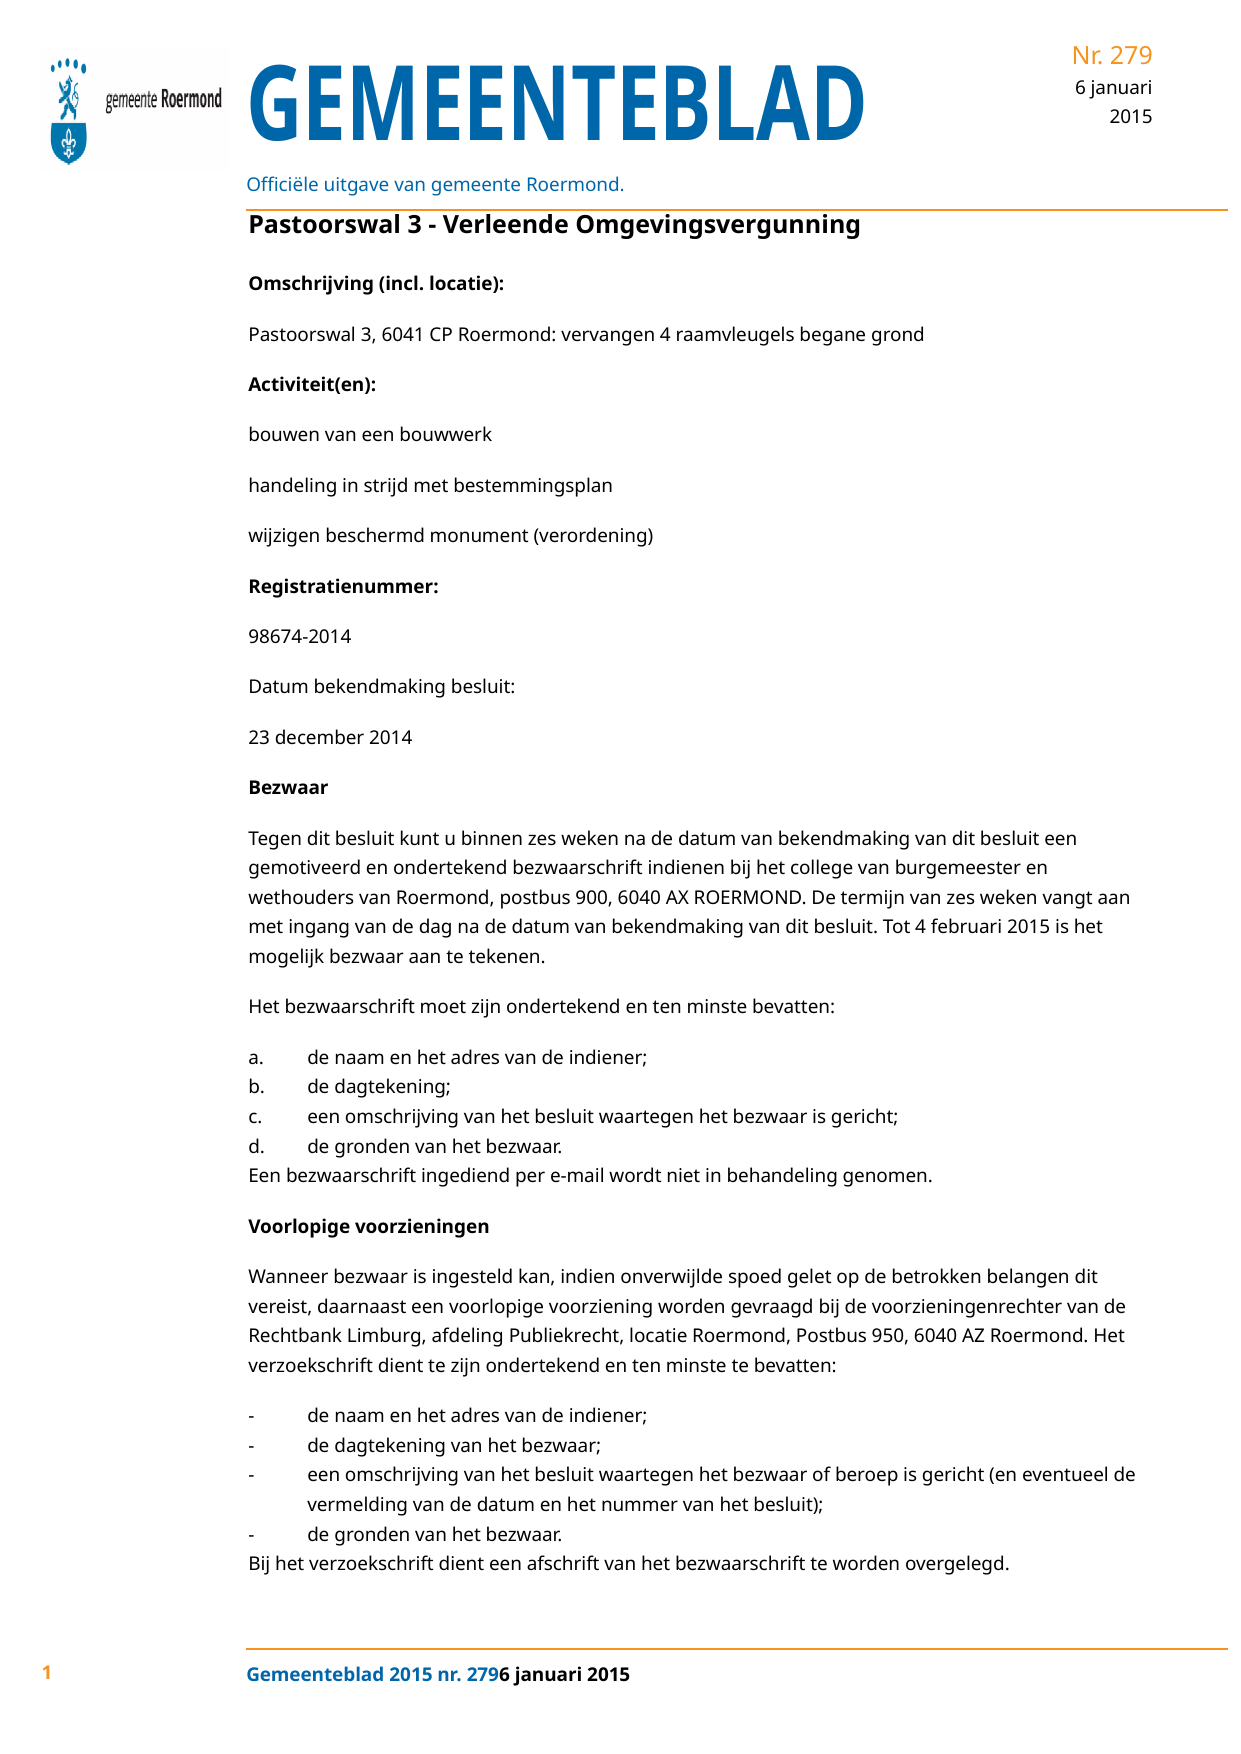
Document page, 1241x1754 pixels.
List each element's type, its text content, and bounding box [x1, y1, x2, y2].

text wijzigen beschermd monument (verordening) [248, 522, 1152, 548]
text Pastoorswal 3, 6041 CP Roermond: vervangen 4 raamvleugels begane grond [248, 321, 1152, 346]
text Bezwaar [248, 774, 1152, 800]
text Datum bekendmaking besluit: [248, 674, 1152, 699]
text Voorlopige voorzieningen [248, 1213, 1152, 1238]
list de dagtekening; [248, 1074, 1152, 1099]
text bouwen van een bouwwerk [248, 422, 1152, 447]
list de gronden van het bezwaar. [248, 1521, 1152, 1546]
text Een bezwaarschrift ingediend per e-mail wordt niet in behandeling genomen. [248, 1162, 1152, 1188]
list de dagtekening van het bezwaar; [248, 1432, 1152, 1458]
text Bij het verzoekschrift dient een afschrift van het bezwaarschrift te worden overgelegd. [248, 1550, 1152, 1576]
text Registratienummer: [248, 573, 1152, 598]
list de naam en het adres van de indiener; [248, 1402, 1152, 1428]
list een omschrijving van het besluit waartegen het bezwaar of beroep is gericht (en eventueel de vermelding van de datum en het nummer van het besluit); [248, 1462, 1152, 1517]
text Het bezwaarschrift moet zijn ondertekend en ten minste bevatten: [248, 994, 1152, 1019]
text 98674-2014 [248, 623, 1152, 649]
text Pastoorswal 3 - Verleende Omgevingsvergunning [248, 211, 1152, 241]
list de gronden van het bezwaar. [248, 1133, 1152, 1158]
text Wanneer bezwaar is ingesteld kan, indien onverwijlde spoed gelet op de betrokken belangen dit vereist, daarnaast een voorlopige voorziening worden gevraagd bij de voorzieningenrechter van de Rechtbank Limburg, afdeling Publiekrecht, locatie Roermond, Postbus 950, 6040 AZ Roermond. Het verzoekschrift dient te zijn ondertekend en ten minste te bevatten: [248, 1263, 1152, 1378]
picture [41, 47, 231, 172]
text handeling in strijd met bestemmingsplan [248, 472, 1152, 498]
text 23 december 2014 [248, 724, 1152, 750]
text Omschrijving (incl. locatie): [248, 270, 1152, 296]
text Tegen dit besluit kunt u binnen zes weken na de datum van bekendmaking van dit besluit een gemotiveerd en ondertekend bezwaarschrift indienen bij het college van burgemeester en wethouders van Roermond, postbus 900, 6040 AX ROERMOND. De termijn van zes weken vangt aan met ingang van de dag na de datum van bekendmaking van dit besluit. Tot 4 februari 2015 is het mogelijk bezwaar aan te tekenen. [248, 825, 1152, 969]
list een omschrijving van het besluit waartegen het bezwaar is gericht; [248, 1103, 1152, 1129]
text Activiteit(en): [248, 371, 1152, 397]
list de naam en het adres van de indiener; [248, 1044, 1152, 1070]
